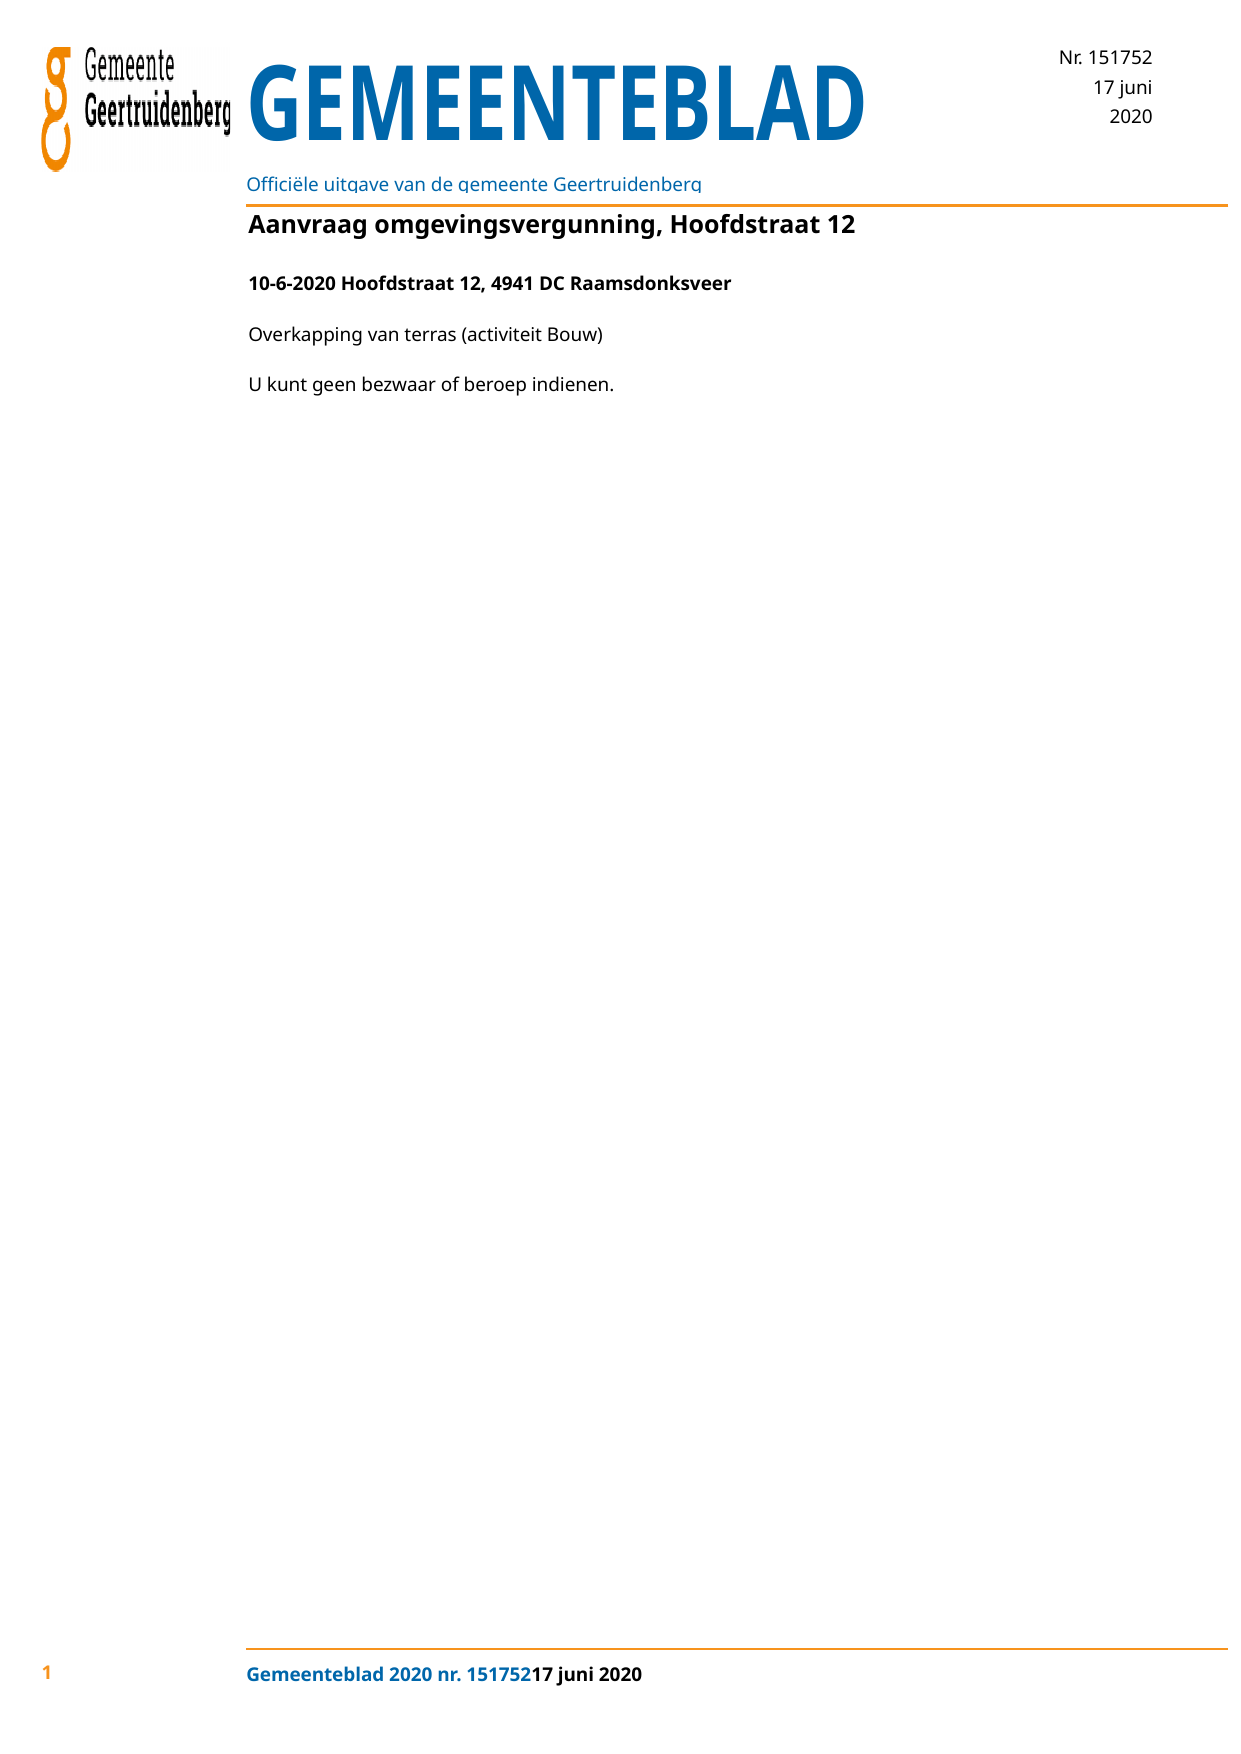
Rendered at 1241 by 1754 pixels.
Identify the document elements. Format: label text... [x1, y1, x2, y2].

text Aanvraag omgevingsvergunning, Hoofdstraat 12 [248, 207, 1152, 241]
text Overkapping van terras (activiteit Bouw) [248, 321, 1152, 346]
text U kunt geen bezwaar of beroep indienen. [248, 371, 1152, 397]
text 10-6-2020 Hoofdstraat 12, 4941 DC Raamsdonksveer [248, 270, 1152, 296]
picture [41, 47, 231, 172]
